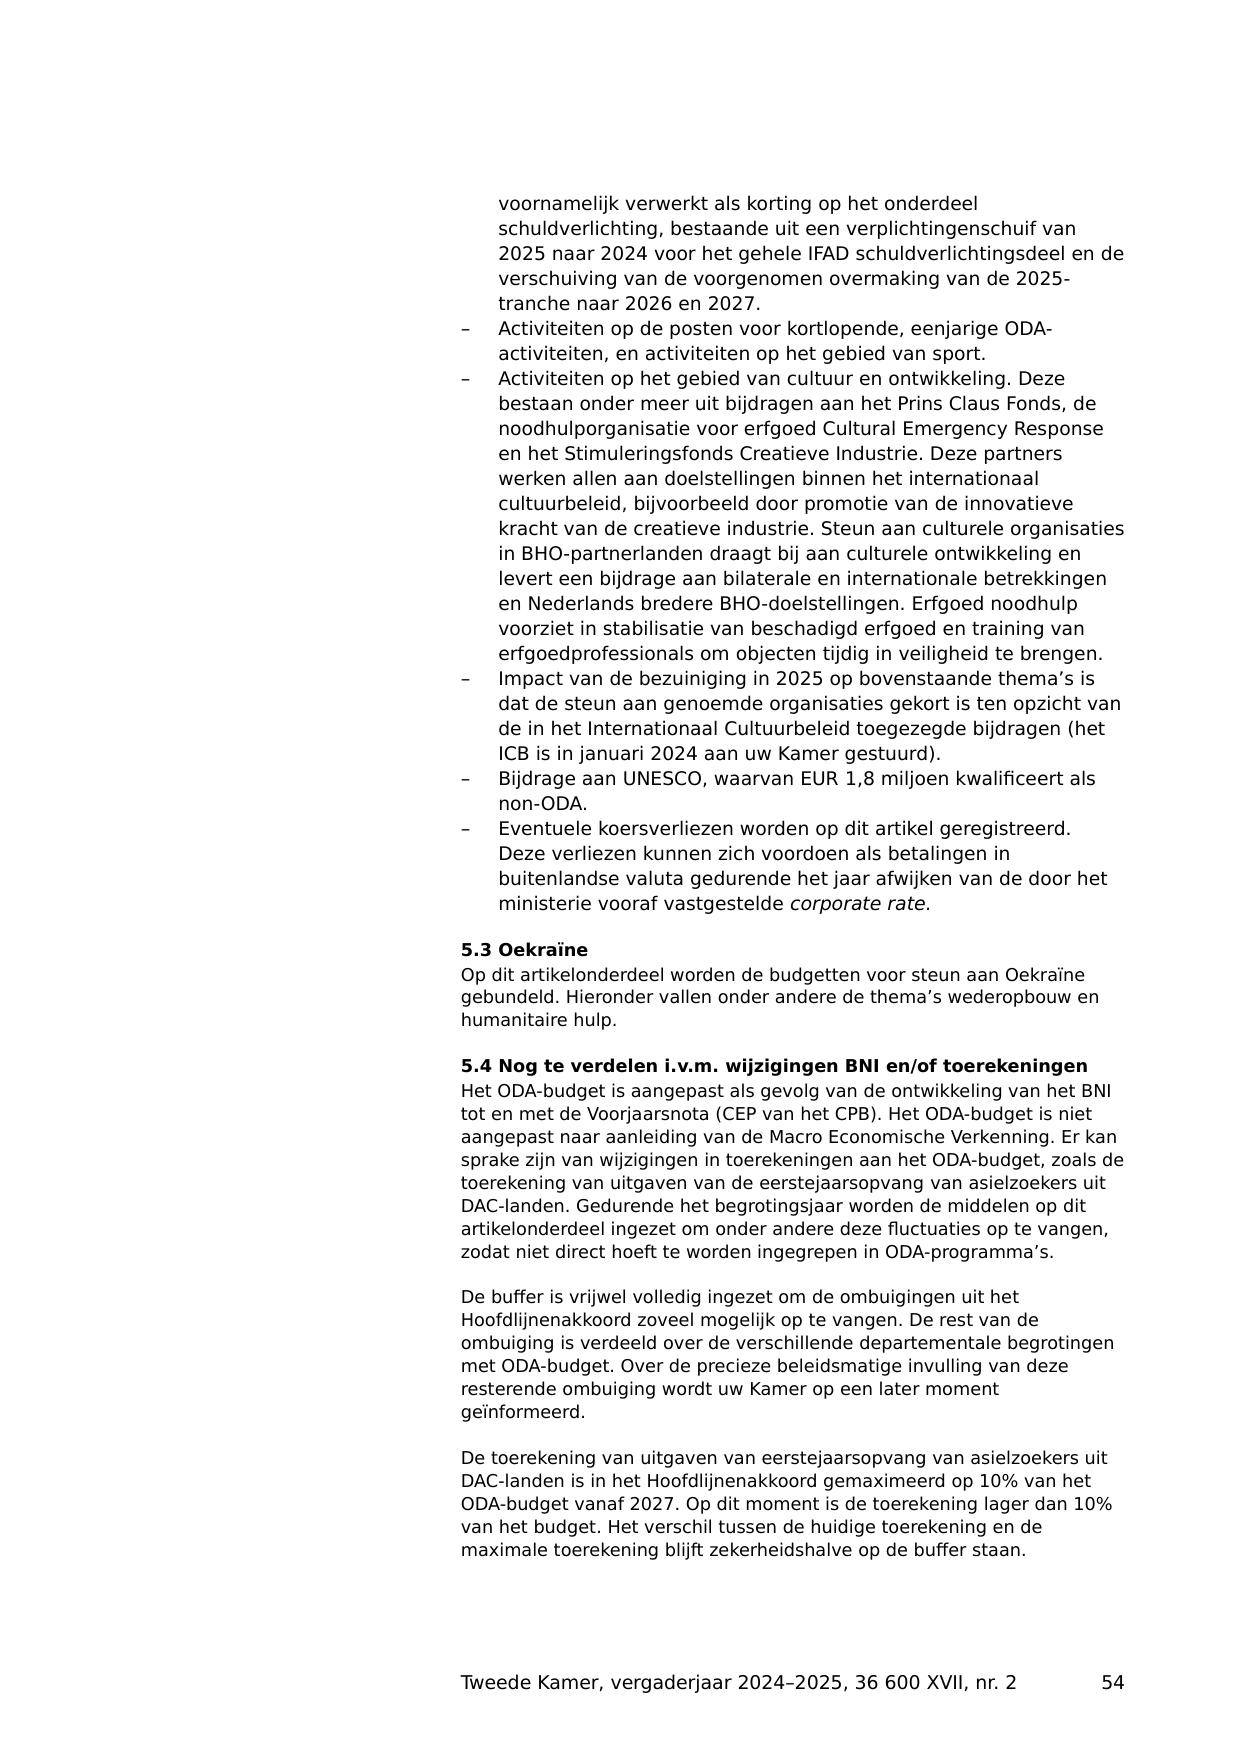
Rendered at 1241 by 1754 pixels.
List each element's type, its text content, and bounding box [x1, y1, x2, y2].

list voornamelijk verwerkt als korting op het onderdeel schuldverlichting, bestaande uit een verplichtingenschuif van 2025 naar 2024 voor het gehele IFAD schuldverlichtingsdeel en de verschuiving van de voorgenomen overmaking van de 2025-tranche naar 2026 en 2027. [461, 191, 1125, 316]
text Het ODA-budget is aangepast als gevolg van de ontwikkeling van het BNI tot en met de Voorjaarsnota (CEP van het CPB). Het ODA-budget is niet aangepast naar aanleiding van de Macro Economische Verkenning. Er kan sprake zijn van wijzigingen in toerekeningen aan het ODA-budget, zoals de toerekening van uitgaven van de eerstejaarsopvang van asielzoekers uit DAC-landen. Gedurende het begrotingsjaar worden de middelen op dit artikelonderdeel ingezet om onder andere deze fluctuaties op te vangen, zodat niet direct hoeft te worden ingegrepen in ODA-programma’s. [461, 1079, 1125, 1263]
text 5.3 Oekraïne [461, 938, 1125, 961]
list Bijdrage aan UNESCO, waarvan EUR 1,8 miljoen kwalificeert als non-ODA. [461, 766, 1125, 816]
list Eventuele koersverliezen worden op dit artikel geregistreerd. Deze verliezen kunnen zich voordoen als betalingen in buitenlandse valuta gedurende het jaar afwijken van de door het ministerie vooraf vastgestelde corporate rate. [461, 816, 1125, 916]
text De buffer is vrijwel volledig ingezet om de ombuigingen uit het Hoofdlijnenakkoord zoveel mogelijk op te vangen. De rest van de ombuiging is verdeeld over de verschillende departementale begrotingen met ODA-budget. Over de precieze beleidsmatige invulling van deze resterende ombuiging wordt uw Kamer op een later moment geïnformeerd. [461, 1286, 1125, 1423]
list Activiteiten op het gebied van cultuur en ontwikkeling. Deze bestaan onder meer uit bijdragen aan het Prins Claus Fonds, de noodhulporganisatie voor erfgoed Cultural Emergency Response en het Stimuleringsfonds Creatieve Industrie. Deze partners werken allen aan doelstellingen binnen het internationaal cultuurbeleid, bijvoorbeeld door promotie van de innovatieve kracht van de creatieve industrie. Steun aan culturele organisaties in BHO-partnerlanden draagt bij aan culturele ontwikkeling en levert een bijdrage aan bilaterale en internationale betrekkingen en Nederlands bredere BHO-doelstellingen. Erfgoed noodhulp voorziet in stabilisatie van beschadigd erfgoed en training van erfgoedprofessionals om objecten tijdig in veiligheid te brengen. [461, 366, 1125, 666]
text 5.4 Nog te verdelen i.v.m. wijzigingen BNI en/of toerekeningen [461, 1054, 1125, 1077]
text De toerekening van uitgaven van eerstejaarsopvang van asielzoekers uit DAC-landen is in het Hoofdlijnenakkoord gemaximeerd op 10% van het ODA-budget vanaf 2027. Op dit moment is de toerekening lager dan 10% van het budget. Het verschil tussen de huidige toerekening en de maximale toerekening blijft zekerheidshalve op de buffer staan. [461, 1446, 1125, 1561]
text Op dit artikelonderdeel worden de budgetten voor steun aan Oekraïne gebundeld. Hieronder vallen onder andere de thema’s wederopbouw en humanitaire hulp. [461, 963, 1125, 1031]
list Impact van de bezuiniging in 2025 op bovenstaande thema’s is dat de steun aan genoemde organisaties gekort is ten opzicht van de in het Internationaal Cultuurbeleid toegezegde bijdragen (het ICB is in januari 2024 aan uw Kamer gestuurd). [461, 666, 1125, 766]
list Activiteiten op de posten voor kortlopende, eenjarige ODA-activiteiten, en activiteiten op het gebied van sport. [461, 316, 1125, 366]
